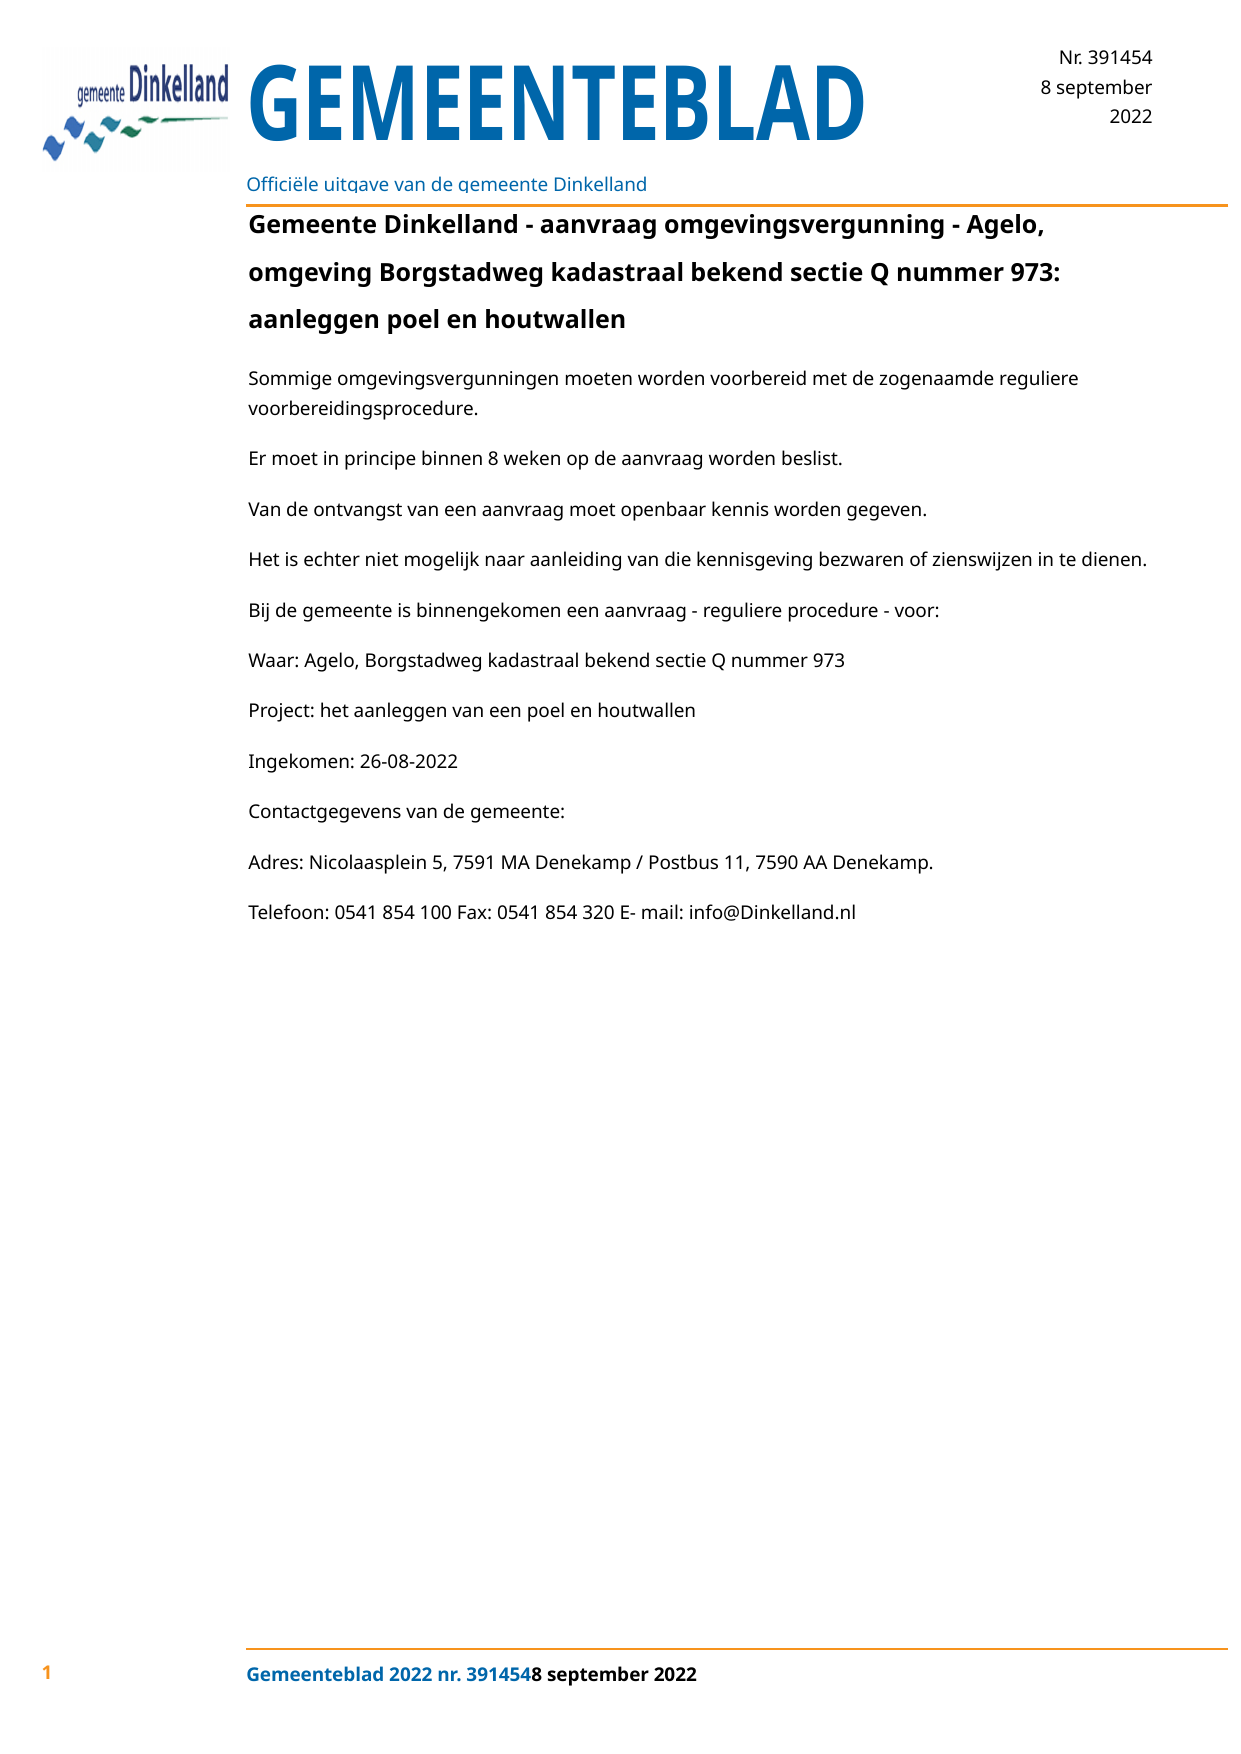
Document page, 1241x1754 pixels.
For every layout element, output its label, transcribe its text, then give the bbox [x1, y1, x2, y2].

picture [41, 47, 231, 172]
text Waar: Agelo, Borgstadweg kadastraal bekend sectie Q nummer 973 [248, 647, 1152, 673]
text Bij de gemeente is binnengekomen een aanvraag - reguliere procedure - voor: [248, 597, 1152, 622]
text Er moet in principe binnen 8 weken op de aanvraag worden beslist. [248, 446, 1152, 471]
text Ingekomen: 26-08-2022 [248, 748, 1152, 774]
text Sommige omgevingsvergunningen moeten worden voorbereid met de zogenaamde reguliere voorbereidingsprocedure. [248, 366, 1152, 421]
text Telefoon: 0541 854 100 Fax: 0541 854 320 E- mail: info@Dinkelland.nl [248, 899, 1152, 925]
text Het is echter niet mogelijk naar aanleiding van die kennisgeving bezwaren of zienswijzen in te dienen. [248, 546, 1152, 572]
text Contactgegevens van de gemeente: [248, 798, 1152, 824]
text Gemeente Dinkelland - aanvraag omgevingsvergunning - Agelo, omgeving Borgstadweg kadastraal bekend sectie Q nummer 973: aanleggen poel en houtwallen [248, 207, 1152, 336]
text Adres: Nicolaasplein 5, 7591 MA Denekamp / Postbus 11, 7590 AA Denekamp. [248, 849, 1152, 874]
text Project: het aanleggen van een poel en houtwallen [248, 698, 1152, 723]
text Van de ontvangst van een aanvraag moet openbaar kennis worden gegeven. [248, 496, 1152, 522]
